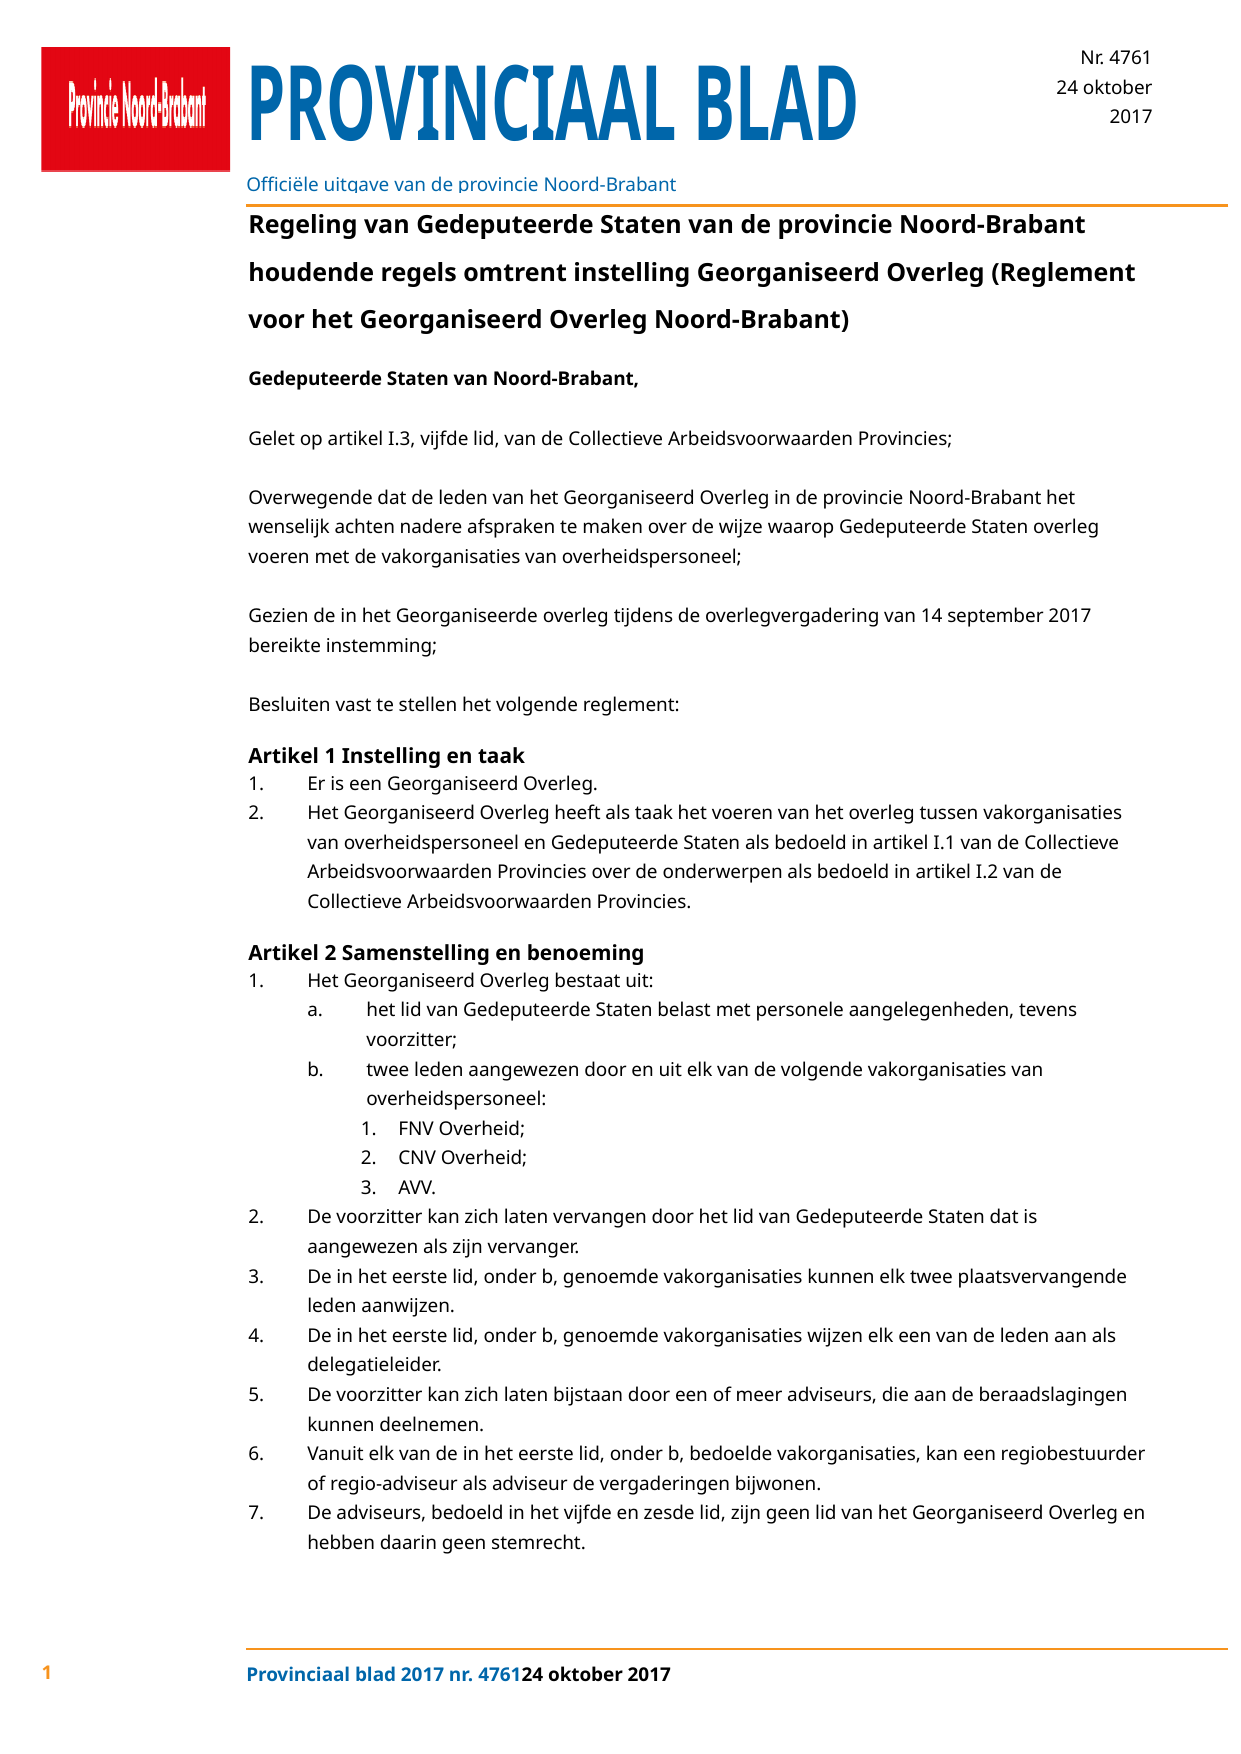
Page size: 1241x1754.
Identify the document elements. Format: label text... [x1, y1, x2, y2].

list Het Georganiseerd Overleg bestaat uit: [248, 967, 1152, 993]
list De voorzitter kan zich laten vervangen door het lid van Gedeputeerde Staten dat is aangewezen als zijn vervanger. [248, 1204, 1152, 1259]
text Artikel 1 Instelling en taak [248, 741, 1152, 770]
text Gezien de in het Georganiseerde overleg tijdens de overlegvergadering van 14 september 2017 bereikte instemming; [248, 602, 1152, 657]
list De in het eerste lid, onder b, genoemde vakorganisaties kunnen elk twee plaatsvervangende leden aanwijzen. [248, 1263, 1152, 1318]
list twee leden aangewezen door en uit elk van de volgende vakorganisaties van overheidspersoneel: [307, 1056, 1152, 1111]
list Er is een Georganiseerd Overleg. [248, 770, 1152, 796]
text Regeling van Gedeputeerde Staten van de provincie Noord-Brabant houdende regels omtrent instelling Georganiseerd Overleg (Reglement voor het Georganiseerd Overleg Noord-Brabant) [248, 207, 1152, 336]
picture [41, 47, 231, 172]
text Besluiten vast te stellen het volgende reglement: [248, 691, 1152, 717]
list FNV Overheid; [361, 1115, 1152, 1141]
list het lid van Gedeputeerde Staten belast met personele aangelegenheden, tevens voorzitter; [307, 997, 1152, 1052]
list De adviseurs, bedoeld in het vijfde en zesde lid, zijn geen lid van het Georganiseerd Overleg en hebben daarin geen stemrecht. [248, 1499, 1152, 1555]
list CNV Overheid; [361, 1144, 1152, 1170]
list AVV. [361, 1174, 1152, 1200]
list Vanuit elk van de in het eerste lid, onder b, bedoelde vakorganisaties, kan een regiobestuurder of regio-adviseur als adviseur de vergaderingen bijwonen. [248, 1440, 1152, 1496]
list Het Georganiseerd Overleg heeft als taak het voeren van het overleg tussen vakorganisaties van overheidspersoneel en Gedeputeerde Staten als bedoeld in artikel I.1 van de Collectieve Arbeidsvoorwaarden Provincies over de onderwerpen als bedoeld in artikel I.2 van de Collectieve Arbeidsvoorwaarden Provincies. [248, 799, 1152, 914]
text Artikel 2 Samenstelling en benoeming [248, 938, 1152, 967]
list De voorzitter kan zich laten bijstaan door een of meer adviseurs, die aan de beraadslagingen kunnen deelnemen. [248, 1381, 1152, 1436]
text Overwegende dat de leden van het Georganiseerd Overleg in de provincie Noord-Brabant het wenselijk achten nadere afspraken te maken over de wijze waarop Gedeputeerde Staten overleg voeren met de vakorganisaties van overheidspersoneel; [248, 484, 1152, 569]
list De in het eerste lid, onder b, genoemde vakorganisaties wijzen elk een van de leden aan als delegatieleider. [248, 1322, 1152, 1377]
text Gedeputeerde Staten van Noord-Brabant, [248, 366, 1152, 391]
text Gelet op artikel I.3, vijfde lid, van de Collectieve Arbeidsvoorwaarden Provincies; [248, 425, 1152, 450]
